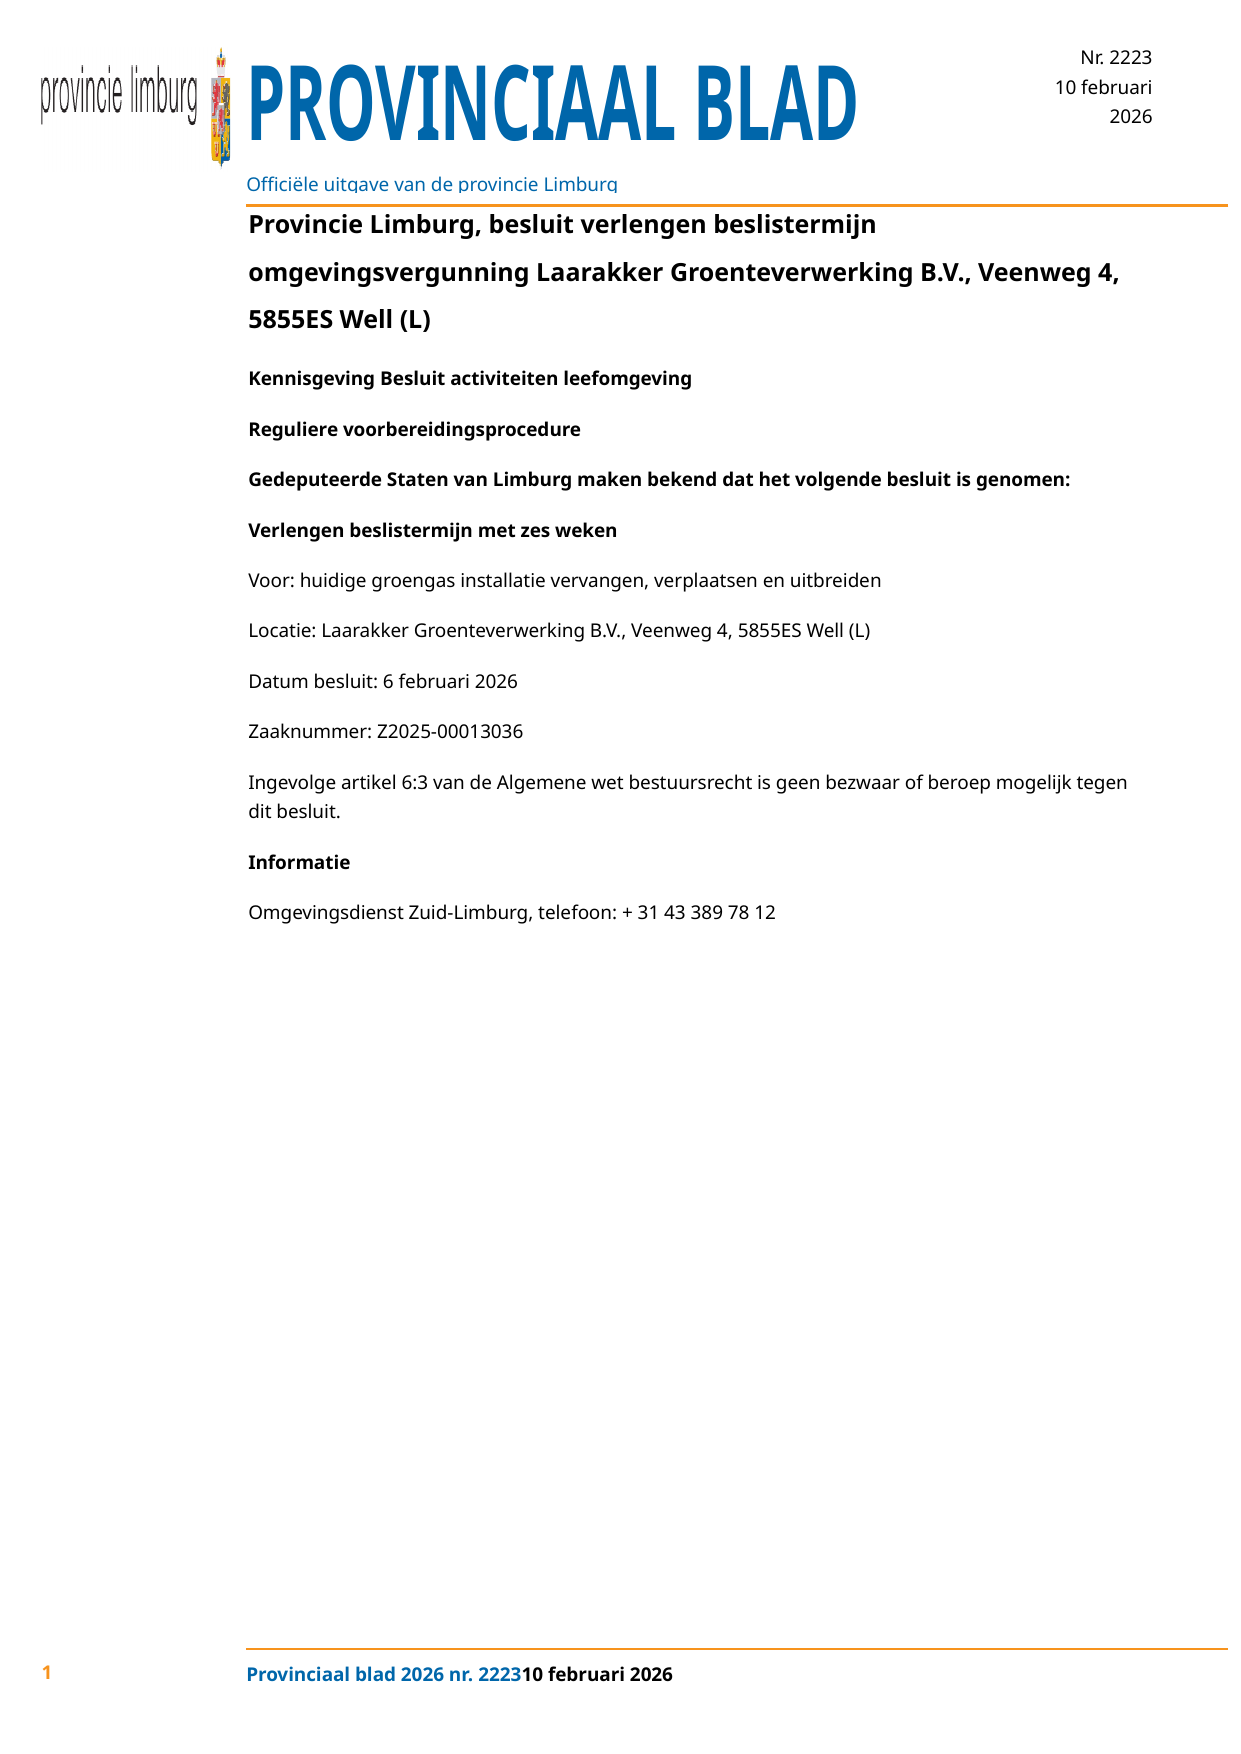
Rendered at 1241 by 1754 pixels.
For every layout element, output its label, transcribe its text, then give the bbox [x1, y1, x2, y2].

text Reguliere voorbereidingsprocedure [248, 416, 1152, 442]
text Informatie [248, 849, 1152, 874]
text Kennisgeving Besluit activiteiten leefomgeving [248, 366, 1152, 391]
text Datum besluit: 6 februari 2026 [248, 668, 1152, 694]
text Omgevingsdienst Zuid-Limburg, telefoon: + 31 43 389 78 12 [248, 899, 1152, 925]
text Locatie: Laarakker Groenteverwerking B.V., Veenweg 4, 5855ES Well (L) [248, 618, 1152, 643]
text Zaaknummer: Z2025-00013036 [248, 718, 1152, 744]
text Verlengen beslistermijn met zes weken [248, 517, 1152, 542]
text Voor: huidige groengas installatie vervangen, verplaatsen en uitbreiden [248, 567, 1152, 593]
text Gedeputeerde Staten van Limburg maken bekend dat het volgende besluit is genomen: [248, 466, 1152, 492]
picture [41, 47, 231, 172]
text Ingevolge artikel 6:3 van de Algemene wet bestuursrecht is geen bezwaar of beroep mogelijk tegen dit besluit. [248, 769, 1152, 824]
text Provincie Limburg, besluit verlengen beslistermijn omgevingsvergunning Laarakker Groenteverwerking B.V., Veenweg 4, 5855ES Well (L) [248, 207, 1152, 336]
